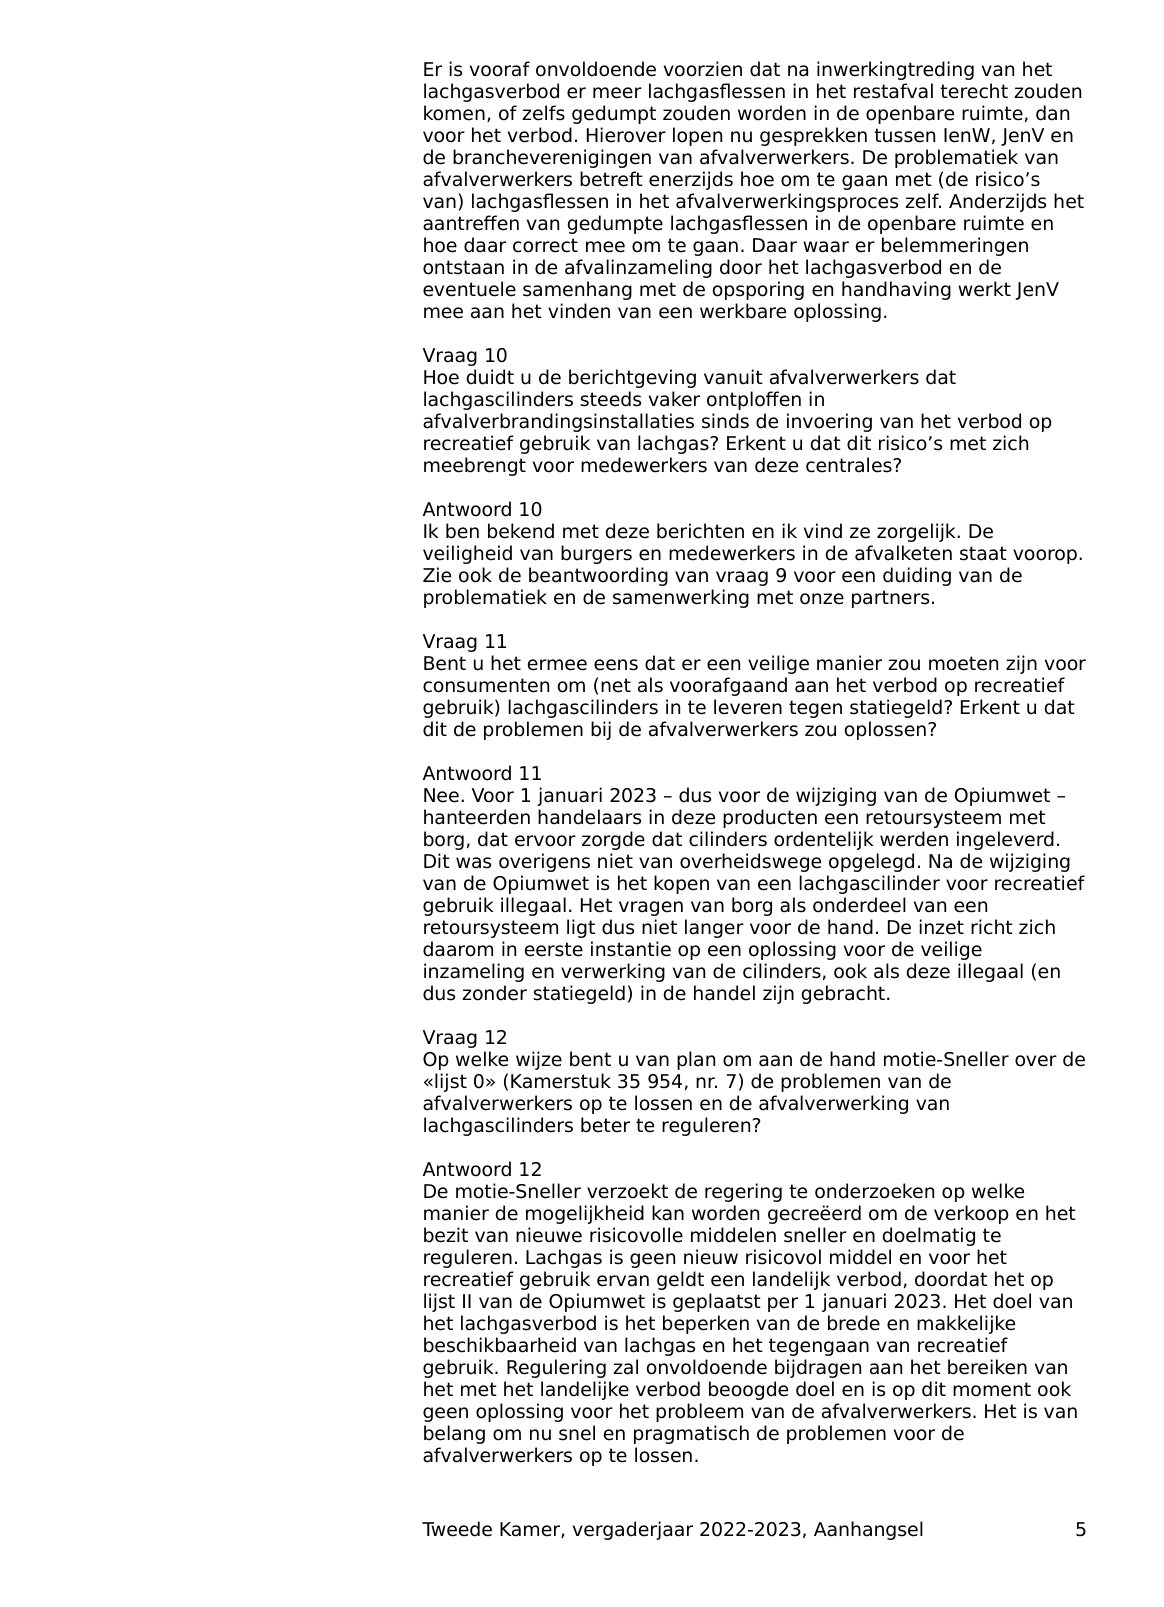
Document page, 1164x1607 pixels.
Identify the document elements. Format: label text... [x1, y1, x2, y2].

text Antwoord 10 [422, 499, 1087, 521]
text Vraag 12 [422, 1027, 1087, 1049]
text Antwoord 11 [422, 763, 1087, 785]
text Vraag 11 [422, 631, 1087, 653]
text Er is vooraf onvoldoende voorzien dat na inwerkingtreding van het lachgasverbod er meer lachgasflessen in het restafval terecht zouden komen, of zelfs gedumpt zouden worden in de openbare ruimte, dan voor het verbod. Hierover lopen nu gesprekken tussen IenW, JenV en de brancheverenigingen van afvalverwerkers. De problematiek van afvalverwerkers betreft enerzijds hoe om te gaan met (de risico’s van) lachgasflessen in het afvalverwerkingsproces zelf. Anderzijds het aantreffen van gedumpte lachgasflessen in de openbare ruimte en hoe daar correct mee om te gaan. Daar waar er belemmeringen ontstaan in de afvalinzameling door het lachgasverbod en de eventuele samenhang met de opsporing en handhaving werkt JenV mee aan het vinden van een werkbare oplossing. [422, 59, 1087, 323]
text De motie-Sneller verzoekt de regering te onderzoeken op welke manier de mogelijkheid kan worden gecreëerd om de verkoop en het bezit van nieuwe risicovolle middelen sneller en doelmatig te reguleren. Lachgas is geen nieuw risicovol middel en voor het recreatief gebruik ervan geldt een landelijk verbod, doordat het op lijst II van de Opiumwet is geplaatst per 1 januari 2023. Het doel van het lachgasverbod is het beperken van de brede en makkelijke beschikbaarheid van lachgas en het tegengaan van recreatief gebruik. Regulering zal onvoldoende bijdragen aan het bereiken van het met het landelijke verbod beoogde doel en is op dit moment ook geen oplossing voor het probleem van de afvalverwerkers. Het is van belang om nu snel en pragmatisch de problemen voor de afvalverwerkers op te lossen. [422, 1181, 1087, 1467]
text Op welke wijze bent u van plan om aan de hand motie-Sneller over de «lijst 0» (Kamerstuk 35 954, nr. 7) de problemen van de afvalverwerkers op te lossen en de afvalverwerking van lachgascilinders beter te reguleren? [422, 1049, 1087, 1137]
text Bent u het ermee eens dat er een veilige manier zou moeten zijn voor consumenten om (net als voorafgaand aan het verbod op recreatief gebruik) lachgascilinders in te leveren tegen statiegeld? Erkent u dat dit de problemen bij de afvalverwerkers zou oplossen? [422, 653, 1087, 741]
text Hoe duidt u de berichtgeving vanuit afvalverwerkers dat lachgascilinders steeds vaker ontploffen in afvalverbrandingsinstallaties sinds de invoering van het verbod op recreatief gebruik van lachgas? Erkent u dat dit risico’s met zich meebrengt voor medewerkers van deze centrales? [422, 367, 1087, 477]
text Antwoord 12 [422, 1159, 1087, 1181]
text Ik ben bekend met deze berichten en ik vind ze zorgelijk. De veiligheid van burgers en medewerkers in de afvalketen staat voorop. Zie ook de beantwoording van vraag 9 voor een duiding van de problematiek en de samenwerking met onze partners. [422, 521, 1087, 609]
text Nee. Voor 1 januari 2023 – dus voor de wijziging van de Opiumwet – hanteerden handelaars in deze producten een retoursysteem met borg, dat ervoor zorgde dat cilinders ordentelijk werden ingeleverd. Dit was overigens niet van overheidswege opgelegd. Na de wijziging van de Opiumwet is het kopen van een lachgascilinder voor recreatief gebruik illegaal. Het vragen van borg als onderdeel van een retoursysteem ligt dus niet langer voor de hand. De inzet richt zich daarom in eerste instantie op een oplossing voor de veilige inzameling en verwerking van de cilinders, ook als deze illegaal (en dus zonder statiegeld) in de handel zijn gebracht. [422, 785, 1087, 1005]
text Vraag 10 [422, 345, 1087, 367]
